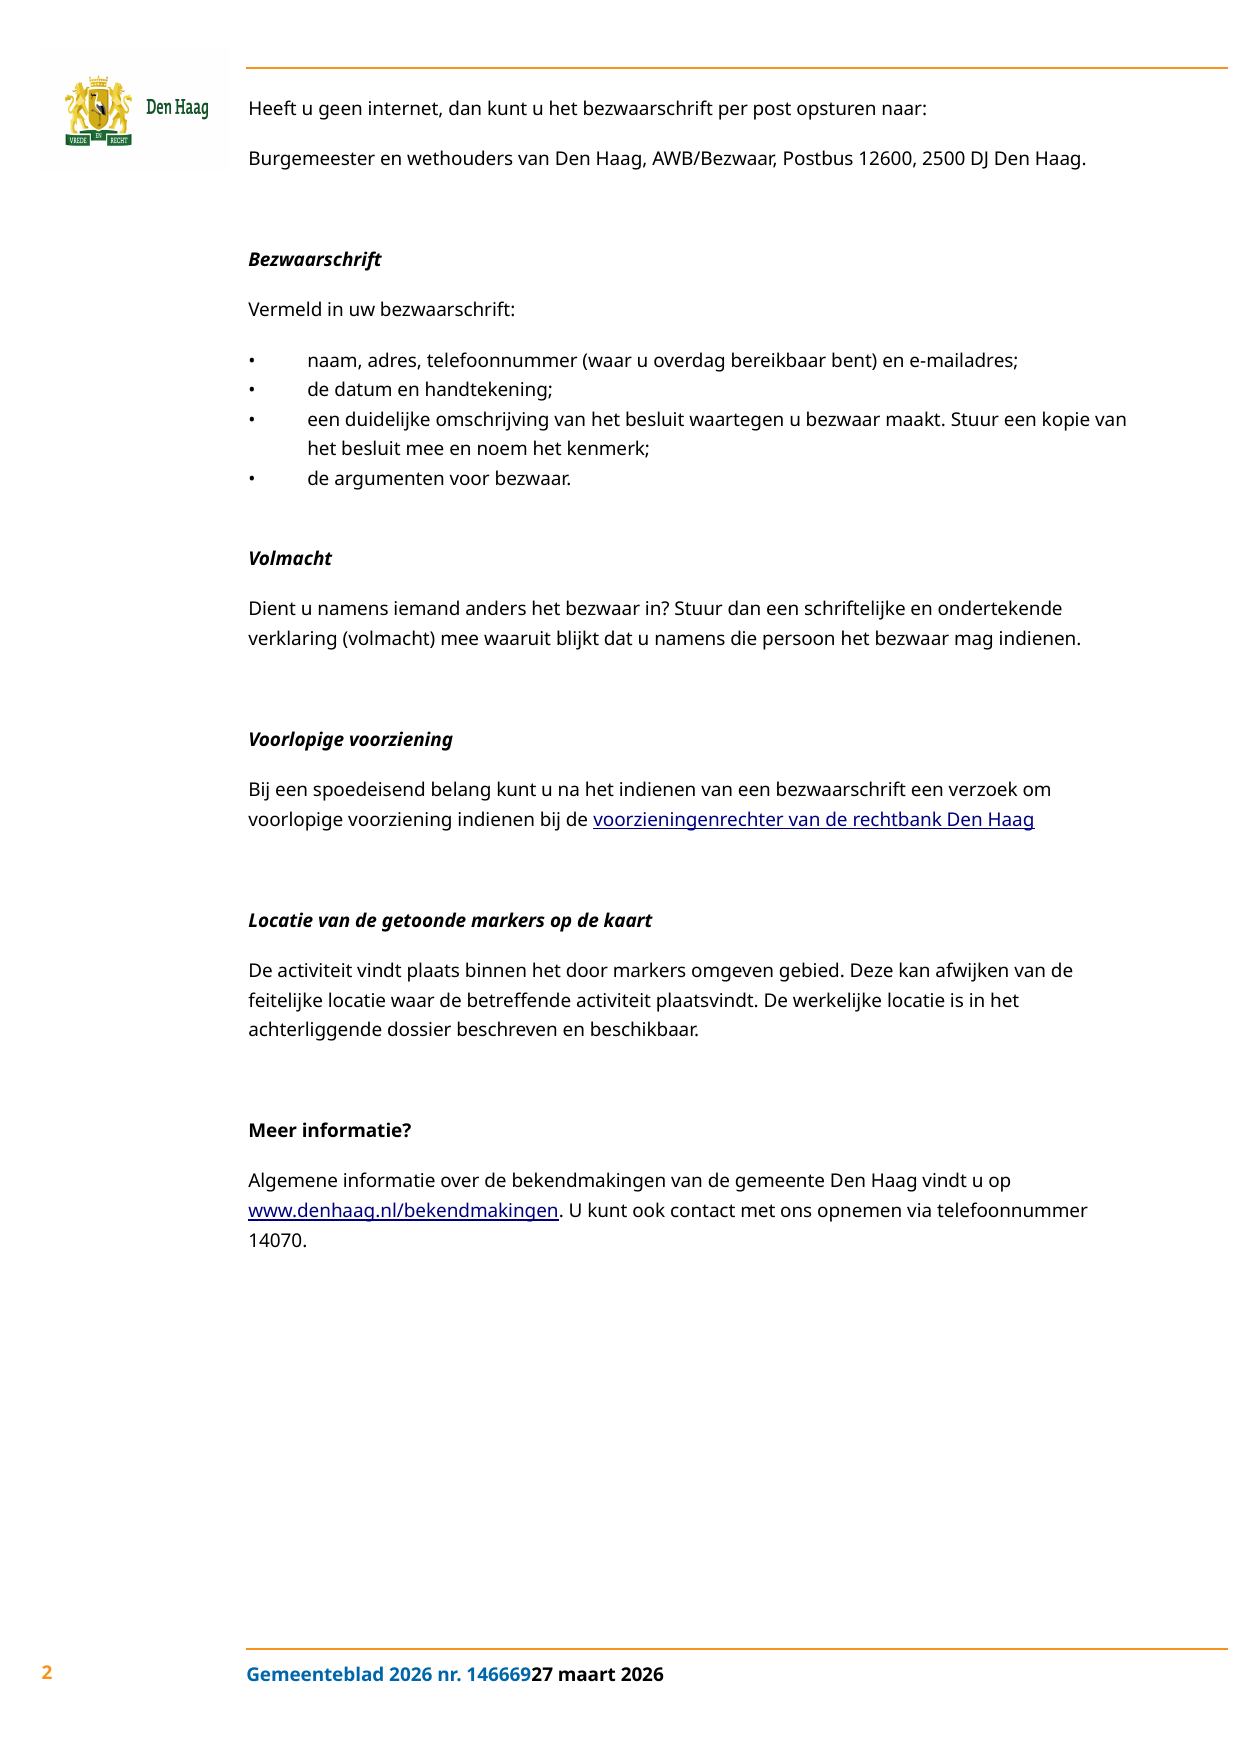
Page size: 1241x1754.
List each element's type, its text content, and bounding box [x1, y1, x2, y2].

list de argumenten voor bezwaar. [248, 465, 1152, 491]
text Locatie van de getoonde markers op de kaart [248, 907, 1152, 933]
list de datum en handtekening; [248, 376, 1152, 402]
list naam, adres, telefoonnummer (waar u overdag bereikbaar bent) en e-mailadres; [248, 347, 1152, 373]
text De activiteit vindt plaats binnen het door markers omgeven gebied. Deze kan afwijken van de feitelijke locatie waar de betreffende activiteit plaatsvindt. De werkelijke locatie is in het achterliggende dossier beschreven en beschikbaar. [248, 957, 1152, 1042]
text Volmacht [248, 545, 1152, 571]
picture [41, 47, 231, 172]
text Voorlopige voorziening [248, 726, 1152, 752]
text Burgemeester en wethouders van Den Haag, AWB/Bezwaar, Postbus 12600, 2500 DJ Den Haag. [248, 145, 1152, 171]
text Algemene informatie over de bekendmakingen van de gemeente Den Haag vindt u op www.denhaag.nl/bekendmakingen. U kunt ook contact met ons opnemen via telefoonnummer 14070. [248, 1168, 1152, 1253]
text Meer informatie? [248, 1117, 1152, 1143]
text Vermeld in uw bezwaarschrift: [248, 296, 1152, 322]
text Dient u namens iemand anders het bezwaar in? Stuur dan een schriftelijke en ondertekende verklaring (volmacht) mee waaruit blijkt dat u namens die persoon het bezwaar mag indienen. [248, 596, 1152, 651]
text Heeft u geen internet, dan kunt u het bezwaarschrift per post opsturen naar: [248, 95, 1152, 121]
text Bij een spoedeisend belang kunt u na het indienen van een bezwaarschrift een verzoek om voorlopige voorziening indienen bij de voorzieningenrechter van de rechtbank Den Haag [248, 776, 1152, 832]
text Bezwaarschrift [248, 246, 1152, 272]
list een duidelijke omschrijving van het besluit waartegen u bezwaar maakt. Stuur een kopie van het besluit mee en noem het kenmerk; [248, 406, 1152, 461]
